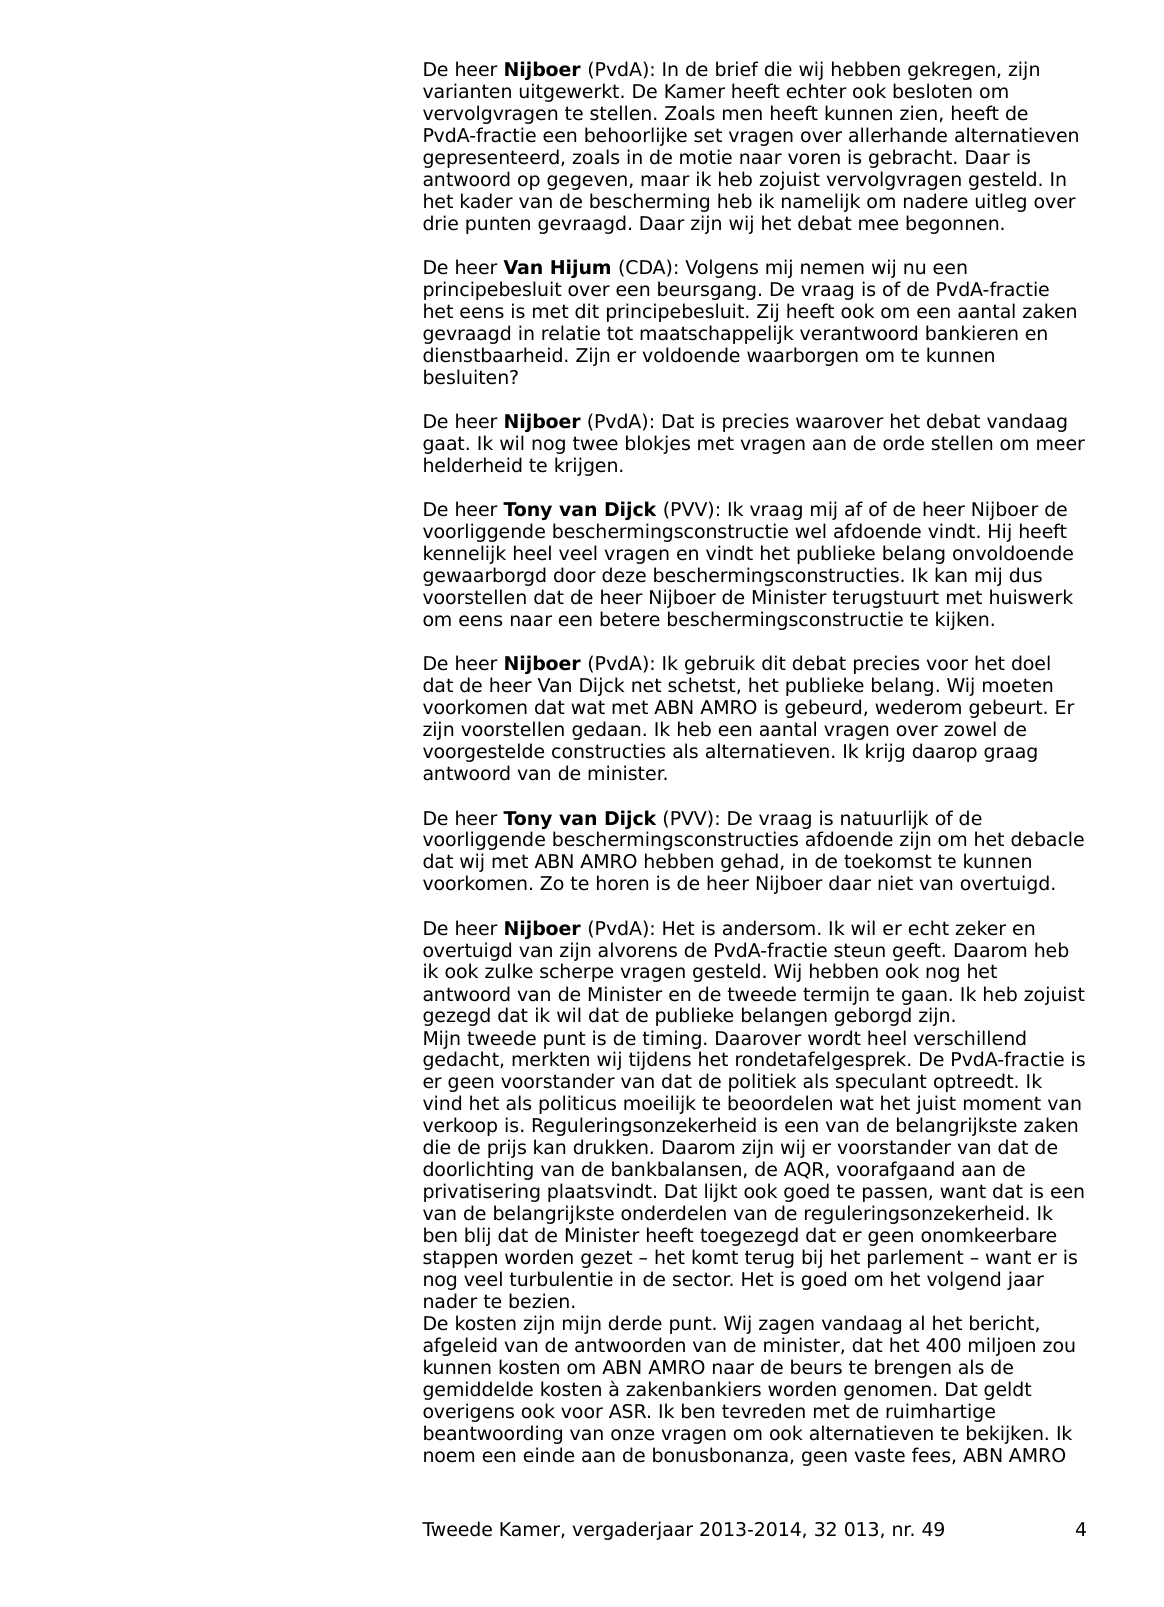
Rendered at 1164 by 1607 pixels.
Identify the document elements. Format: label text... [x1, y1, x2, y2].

text De heer Nijboer (PvdA): Het is andersom. Ik wil er echt zeker en overtuigd van zijn alvorens de PvdA-fractie steun geeft. Daarom heb ik ook zulke scherpe vragen gesteld. Wij hebben ook nog het antwoord van de Minister en de tweede termijn te gaan. Ik heb zojuist gezegd dat ik wil dat de publieke belangen geborgd zijn. [422, 917, 1087, 1027]
text De heer Nijboer (PvdA): In de brief die wij hebben gekregen, zijn varianten uitgewerkt. De Kamer heeft echter ook besloten om vervolgvragen te stellen. Zoals men heeft kunnen zien, heeft de PvdA-fractie een behoorlijke set vragen over allerhande alternatieven gepresenteerd, zoals in de motie naar voren is gebracht. Daar is antwoord op gegeven, maar ik heb zojuist vervolgvragen gesteld. In het kader van de bescherming heb ik namelijk om nadere uitleg over drie punten gevraagd. Daar zijn wij het debat mee begonnen. [422, 59, 1087, 235]
text De heer Tony van Dijck (PVV): De vraag is natuurlijk of de voorliggende beschermingsconstructies afdoende zijn om het debacle dat wij met ABN AMRO hebben gehad, in de toekomst te kunnen voorkomen. Zo te horen is de heer Nijboer daar niet van overtuigd. [422, 807, 1087, 895]
text De heer Nijboer (PvdA): Dat is precies waarover het debat vandaag gaat. Ik wil nog twee blokjes met vragen aan de orde stellen om meer helderheid te krijgen. [422, 411, 1087, 477]
text De heer Nijboer (PvdA): Ik gebruik dit debat precies voor het doel dat de heer Van Dijck net schetst, het publieke belang. Wij moeten voorkomen dat wat met ABN AMRO is gebeurd, wederom gebeurt. Er zijn voorstellen gedaan. Ik heb een aantal vragen over zowel de voorgestelde constructies als alternatieven. Ik krijg daarop graag antwoord van de minister. [422, 653, 1087, 785]
text Mijn tweede punt is de timing. Daarover wordt heel verschillend gedacht, merkten wij tijdens het rondetafelgesprek. De PvdA-fractie is er geen voorstander van dat de politiek als speculant optreedt. Ik vind het als politicus moeilijk te beoordelen wat het juist moment van verkoop is. Reguleringsonzekerheid is een van de belangrijkste zaken die de prijs kan drukken. Daarom zijn wij er voorstander van dat de doorlichting van de bankbalansen, de AQR, voorafgaand aan de privatisering plaatsvindt. Dat lijkt ook goed te passen, want dat is een van de belangrijkste onderdelen van de reguleringsonzekerheid. Ik ben blij dat de Minister heeft toegezegd dat er geen onomkeerbare stappen worden gezet – het komt terug bij het parlement – want er is nog veel turbulentie in de sector. Het is goed om het volgend jaar nader te bezien. [422, 1027, 1087, 1313]
text De heer Van Hijum (CDA): Volgens mij nemen wij nu een principebesluit over een beursgang. De vraag is of de PvdA-fractie het eens is met dit principebesluit. Zij heeft ook om een aantal zaken gevraagd in relatie tot maatschappelijk verantwoord bankieren en dienstbaarheid. Zijn er voldoende waarborgen om te kunnen besluiten? [422, 257, 1087, 389]
text De heer Tony van Dijck (PVV): Ik vraag mij af of de heer Nijboer de voorliggende beschermingsconstructie wel afdoende vindt. Hij heeft kennelijk heel veel vragen en vindt het publieke belang onvoldoende gewaarborgd door deze beschermingsconstructies. Ik kan mij dus voorstellen dat de heer Nijboer de Minister terugstuurt met huiswerk om eens naar een betere beschermingsconstructie te kijken. [422, 499, 1087, 631]
text De kosten zijn mijn derde punt. Wij zagen vandaag al het bericht, afgeleid van de antwoorden van de minister, dat het 400 miljoen zou kunnen kosten om ABN AMRO naar de beurs te brengen als de gemiddelde kosten à zakenbankiers worden genomen. Dat geldt overigens ook voor ASR. Ik ben tevreden met de ruimhartige beantwoording van onze vragen om ook alternatieven te bekijken. Ik noem een einde aan de bonusbonanza, geen vaste fees, ABN AMRO [422, 1313, 1087, 1467]
